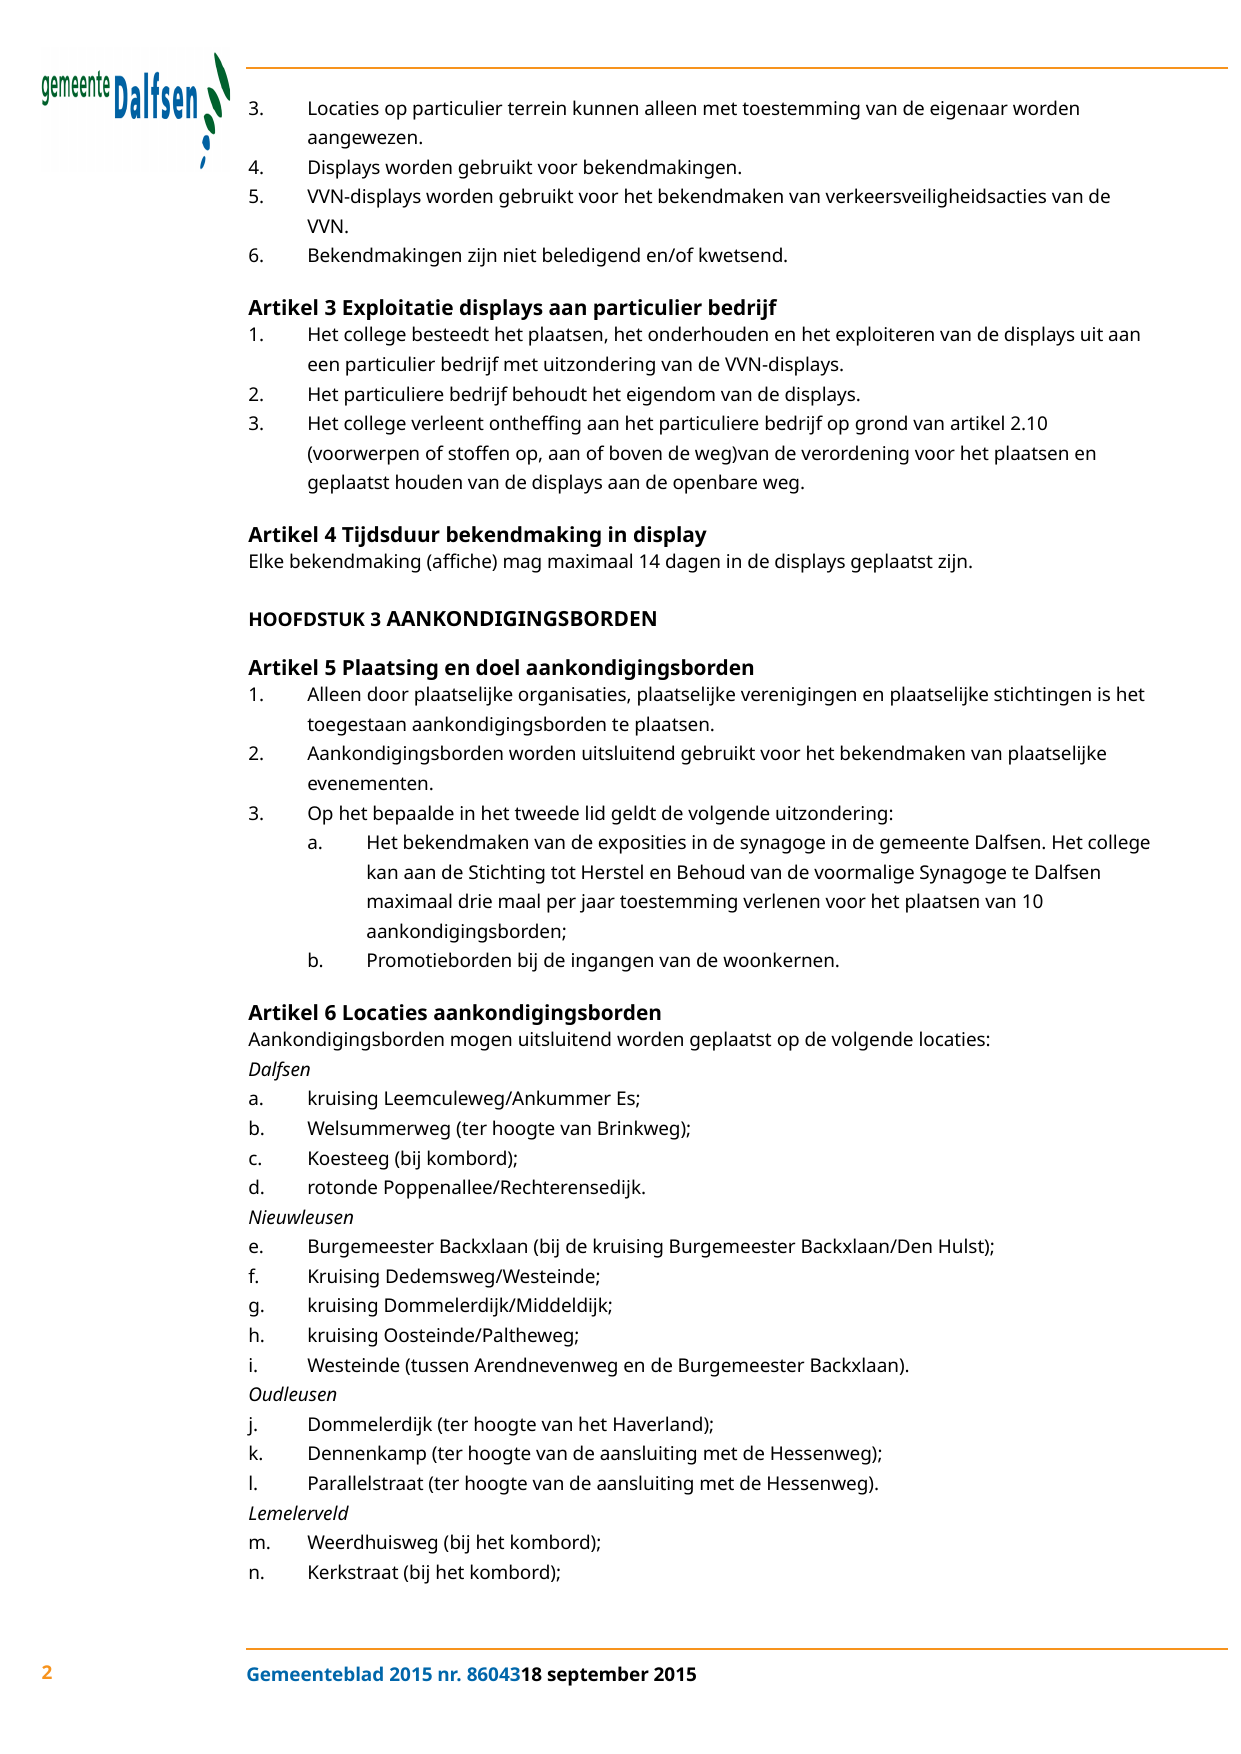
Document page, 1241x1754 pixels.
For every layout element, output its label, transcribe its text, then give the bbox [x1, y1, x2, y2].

list Het college besteedt het plaatsen, het onderhouden en het exploiteren van de displays uit aan een particulier bedrijf met uitzondering van de VVN-displays. [248, 322, 1152, 377]
list Het bekendmaken van de exposities in de synagoge in de gemeente Dalfsen. Het college kan aan de Stichting tot Herstel en Behoud van de voormalige Synagoge te Dalfsen maximaal drie maal per jaar toestemming verlenen voor het plaatsen van 10 aankondigingsborden; [307, 829, 1152, 944]
list kruising Dommelerdijk/Middeldijk; [248, 1293, 1152, 1318]
text Elke bekendmaking (affiche) mag maximaal 14 dagen in de displays geplaatst zijn. [248, 548, 1152, 574]
list Parallelstraat (ter hoogte van de aansluiting met de Hessenweg). [248, 1470, 1152, 1496]
list Locaties op particulier terrein kunnen alleen met toestemming van de eigenaar worden aangewezen. [248, 95, 1152, 150]
list Op het bepaalde in het tweede lid geldt de volgende uitzondering: [248, 800, 1152, 825]
list rotonde Poppenallee/Rechterensedijk. [248, 1174, 1152, 1200]
text HOOFDSTUK 3 AANKONDIGINGSBORDEN [248, 604, 1152, 632]
list kruising Oosteinde/Paltheweg; [248, 1322, 1152, 1348]
list Bekendmakingen zijn niet beledigend en/of kwetsend. [248, 243, 1152, 268]
list Weerdhuisweg (bij het kombord); [248, 1529, 1152, 1555]
text Artikel 6 Locaties aankondigingsborden [248, 998, 1152, 1026]
text Lemelerveld [248, 1500, 1152, 1526]
list Kruising Dedemsweg/Westeinde; [248, 1263, 1152, 1289]
list Alleen door plaatselijke organisaties, plaatselijke verenigingen en plaatselijke stichtingen is het toegestaan aankondigingsborden te plaatsen. [248, 681, 1152, 737]
list Het college verleent ontheffing aan het particuliere bedrijf op grond van artikel 2.10 (voorwerpen of stoffen op, aan of boven de weg)van de verordening voor het plaatsen en geplaatst houden van de displays aan de openbare weg. [248, 410, 1152, 495]
list Aankondigingsborden worden uitsluitend gebruikt voor het bekendmaken van plaatselijke evenementen. [248, 741, 1152, 796]
list kruising Leemculeweg/Ankummer Es; [248, 1086, 1152, 1111]
list Westeinde (tussen Arendnevenweg en de Burgemeester Backxlaan). [248, 1352, 1152, 1378]
text Artikel 3 Exploitatie displays aan particulier bedrijf [248, 293, 1152, 322]
list VVN-displays worden gebruikt voor het bekendmaken van verkeersveiligheidsacties van de VVN. [248, 183, 1152, 239]
text Oudleusen [248, 1381, 1152, 1407]
text Aankondigingsborden mogen uitsluitend worden geplaatst op de volgende locaties: [248, 1026, 1152, 1052]
text Artikel 5 Plaatsing en doel aankondigingsborden [248, 653, 1152, 681]
list Burgemeester Backxlaan (bij de kruising Burgemeester Backxlaan/Den Hulst); [248, 1233, 1152, 1259]
list Dommelerdijk (ter hoogte van het Haverland); [248, 1411, 1152, 1437]
list Het particuliere bedrijf behoudt het eigendom van de displays. [248, 381, 1152, 406]
list Dennenkamp (ter hoogte van de aansluiting met de Hessenweg); [248, 1441, 1152, 1466]
list Kerkstraat (bij het kombord); [248, 1559, 1152, 1585]
list Koesteeg (bij kombord); [248, 1145, 1152, 1171]
text Nieuwleusen [248, 1204, 1152, 1230]
picture [41, 47, 231, 172]
text Artikel 4 Tijdsduur bekendmaking in display [248, 520, 1152, 548]
text Dalfsen [248, 1056, 1152, 1082]
list Displays worden gebruikt voor bekendmakingen. [248, 154, 1152, 180]
list Promotieborden bij de ingangen van de woonkernen. [307, 948, 1152, 973]
list Welsummerweg (ter hoogte van Brinkweg); [248, 1115, 1152, 1141]
